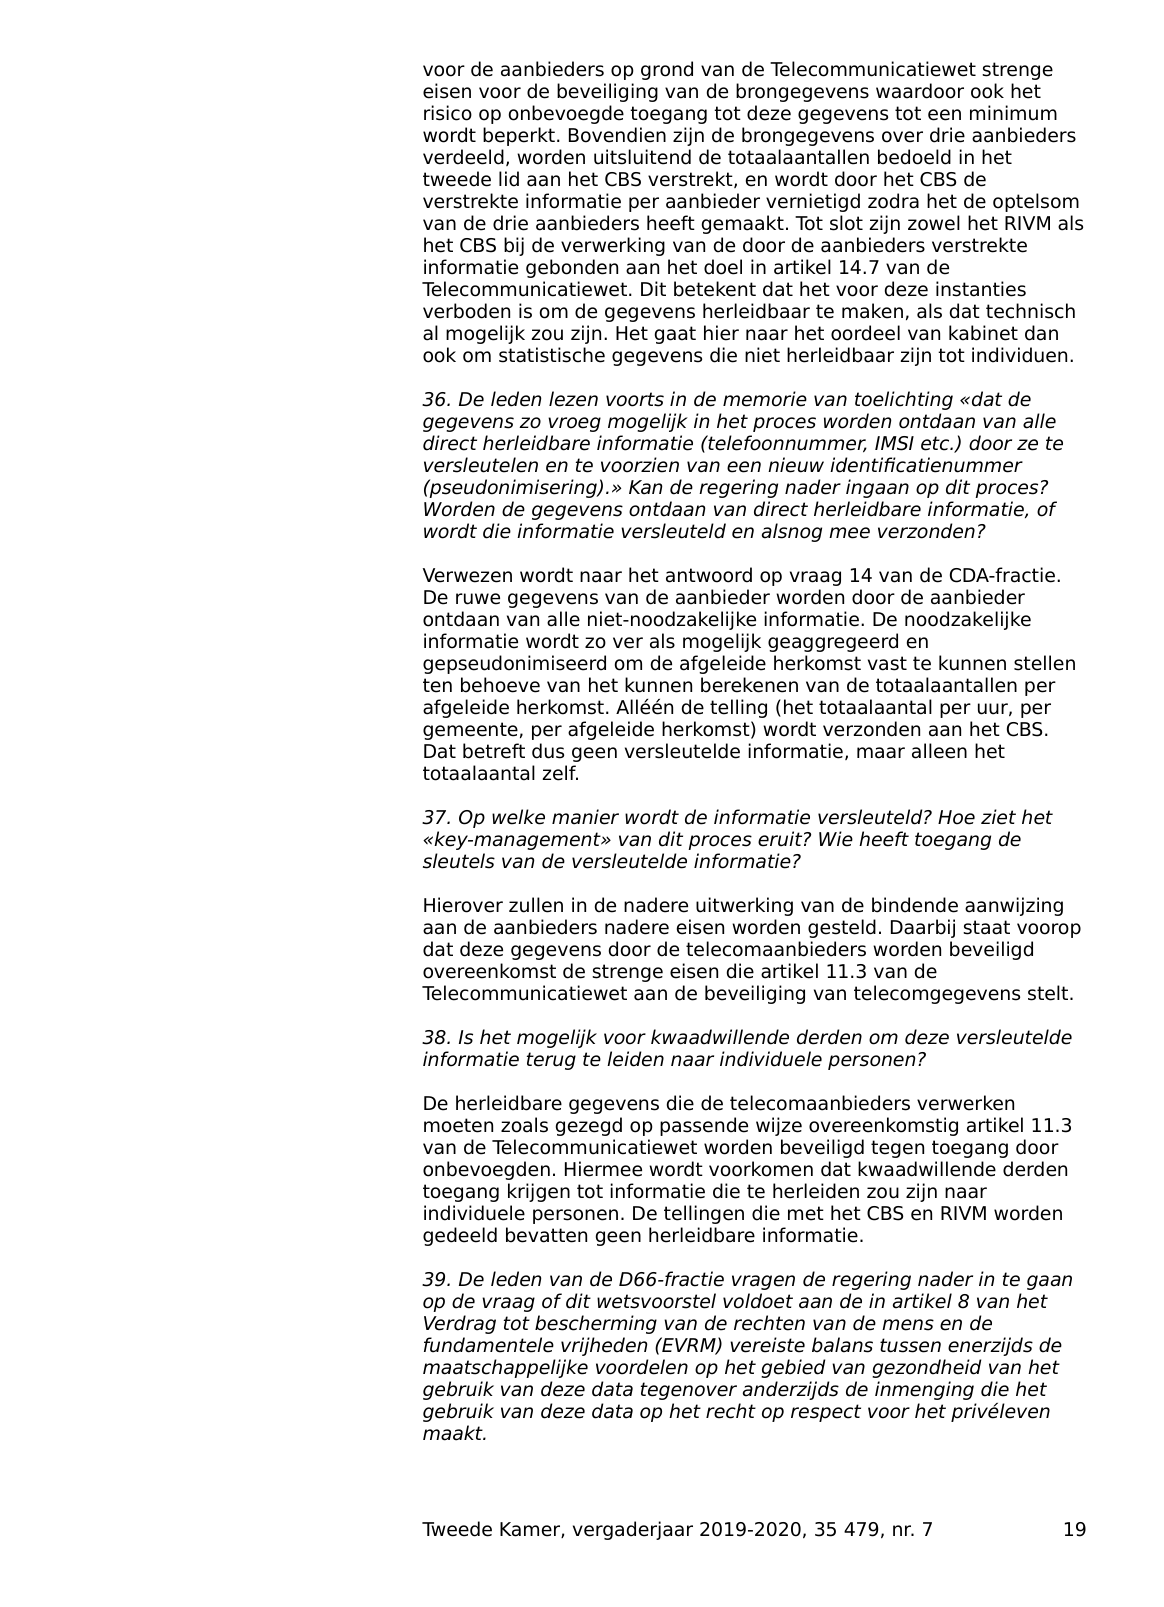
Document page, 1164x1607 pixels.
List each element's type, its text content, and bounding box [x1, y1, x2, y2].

text 37. Op welke manier wordt de informatie versleuteld? Hoe ziet het «key-management» van dit proces eruit? Wie heeft toegang de sleutels van de versleutelde informatie? [422, 807, 1087, 873]
text Hierover zullen in de nadere uitwerking van de bindende aanwijzing aan de aanbieders nadere eisen worden gesteld. Daarbij staat voorop dat deze gegevens door de telecomaanbieders worden beveiligd overeenkomst de strenge eisen die artikel 11.3 van de Telecommunicatiewet aan de beveiliging van telecomgegevens stelt. [422, 895, 1087, 1005]
text 39. De leden van de D66-fractie vragen de regering nader in te gaan op de vraag of dit wetsvoorstel voldoet aan de in artikel 8 van het Verdrag tot bescherming van de rechten van de mens en de fundamentele vrijheden (EVRM) vereiste balans tussen enerzijds de maatschappelijke voordelen op het gebied van gezondheid van het gebruik van deze data tegenover anderzijds de inmenging die het gebruik van deze data op het recht op respect voor het privéleven maakt. [422, 1269, 1087, 1445]
text voor de aanbieders op grond van de Telecommunicatiewet strenge eisen voor de beveiliging van de brongegevens waardoor ook het risico op onbevoegde toegang tot deze gegevens tot een minimum wordt beperkt. Bovendien zijn de brongegevens over drie aanbieders verdeeld, worden uitsluitend de totaalaantallen bedoeld in het tweede lid aan het CBS verstrekt, en wordt door het CBS de verstrekte informatie per aanbieder vernietigd zodra het de optelsom van de drie aanbieders heeft gemaakt. Tot slot zijn zowel het RIVM als het CBS bij de verwerking van de door de aanbieders verstrekte informatie gebonden aan het doel in artikel 14.7 van de Telecommunicatiewet. Dit betekent dat het voor deze instanties verboden is om de gegevens herleidbaar te maken, als dat technisch al mogelijk zou zijn. Het gaat hier naar het oordeel van kabinet dan ook om statistische gegevens die niet herleidbaar zijn tot individuen. [422, 59, 1087, 367]
text Verwezen wordt naar het antwoord op vraag 14 van de CDA-fractie. De ruwe gegevens van de aanbieder worden door de aanbieder ontdaan van alle niet-noodzakelijke informatie. De noodzakelijke informatie wordt zo ver als mogelijk geaggregeerd en gepseudonimiseerd om de afgeleide herkomst vast te kunnen stellen ten behoeve van het kunnen berekenen van de totaalaantallen per afgeleide herkomst. Alléén de telling (het totaalaantal per uur, per gemeente, per afgeleide herkomst) wordt verzonden aan het CBS. Dat betreft dus geen versleutelde informatie, maar alleen het totaalaantal zelf. [422, 565, 1087, 785]
text 38. Is het mogelijk voor kwaadwillende derden om deze versleutelde informatie terug te leiden naar individuele personen? [422, 1027, 1087, 1071]
text De herleidbare gegevens die de telecomaanbieders verwerken moeten zoals gezegd op passende wijze overeenkomstig artikel 11.3 van de Telecommunicatiewet worden beveiligd tegen toegang door onbevoegden. Hiermee wordt voorkomen dat kwaadwillende derden toegang krijgen tot informatie die te herleiden zou zijn naar individuele personen. De tellingen die met het CBS en RIVM worden gedeeld bevatten geen herleidbare informatie. [422, 1093, 1087, 1247]
text 36. De leden lezen voorts in de memorie van toelichting «dat de gegevens zo vroeg mogelijk in het proces worden ontdaan van alle direct herleidbare informatie (telefoonnummer, IMSI etc.) door ze te versleutelen en te voorzien van een nieuw identificatienummer (pseudonimisering).» Kan de regering nader ingaan op dit proces? Worden de gegevens ontdaan van direct herleidbare informatie, of wordt die informatie versleuteld en alsnog mee verzonden? [422, 389, 1087, 543]
